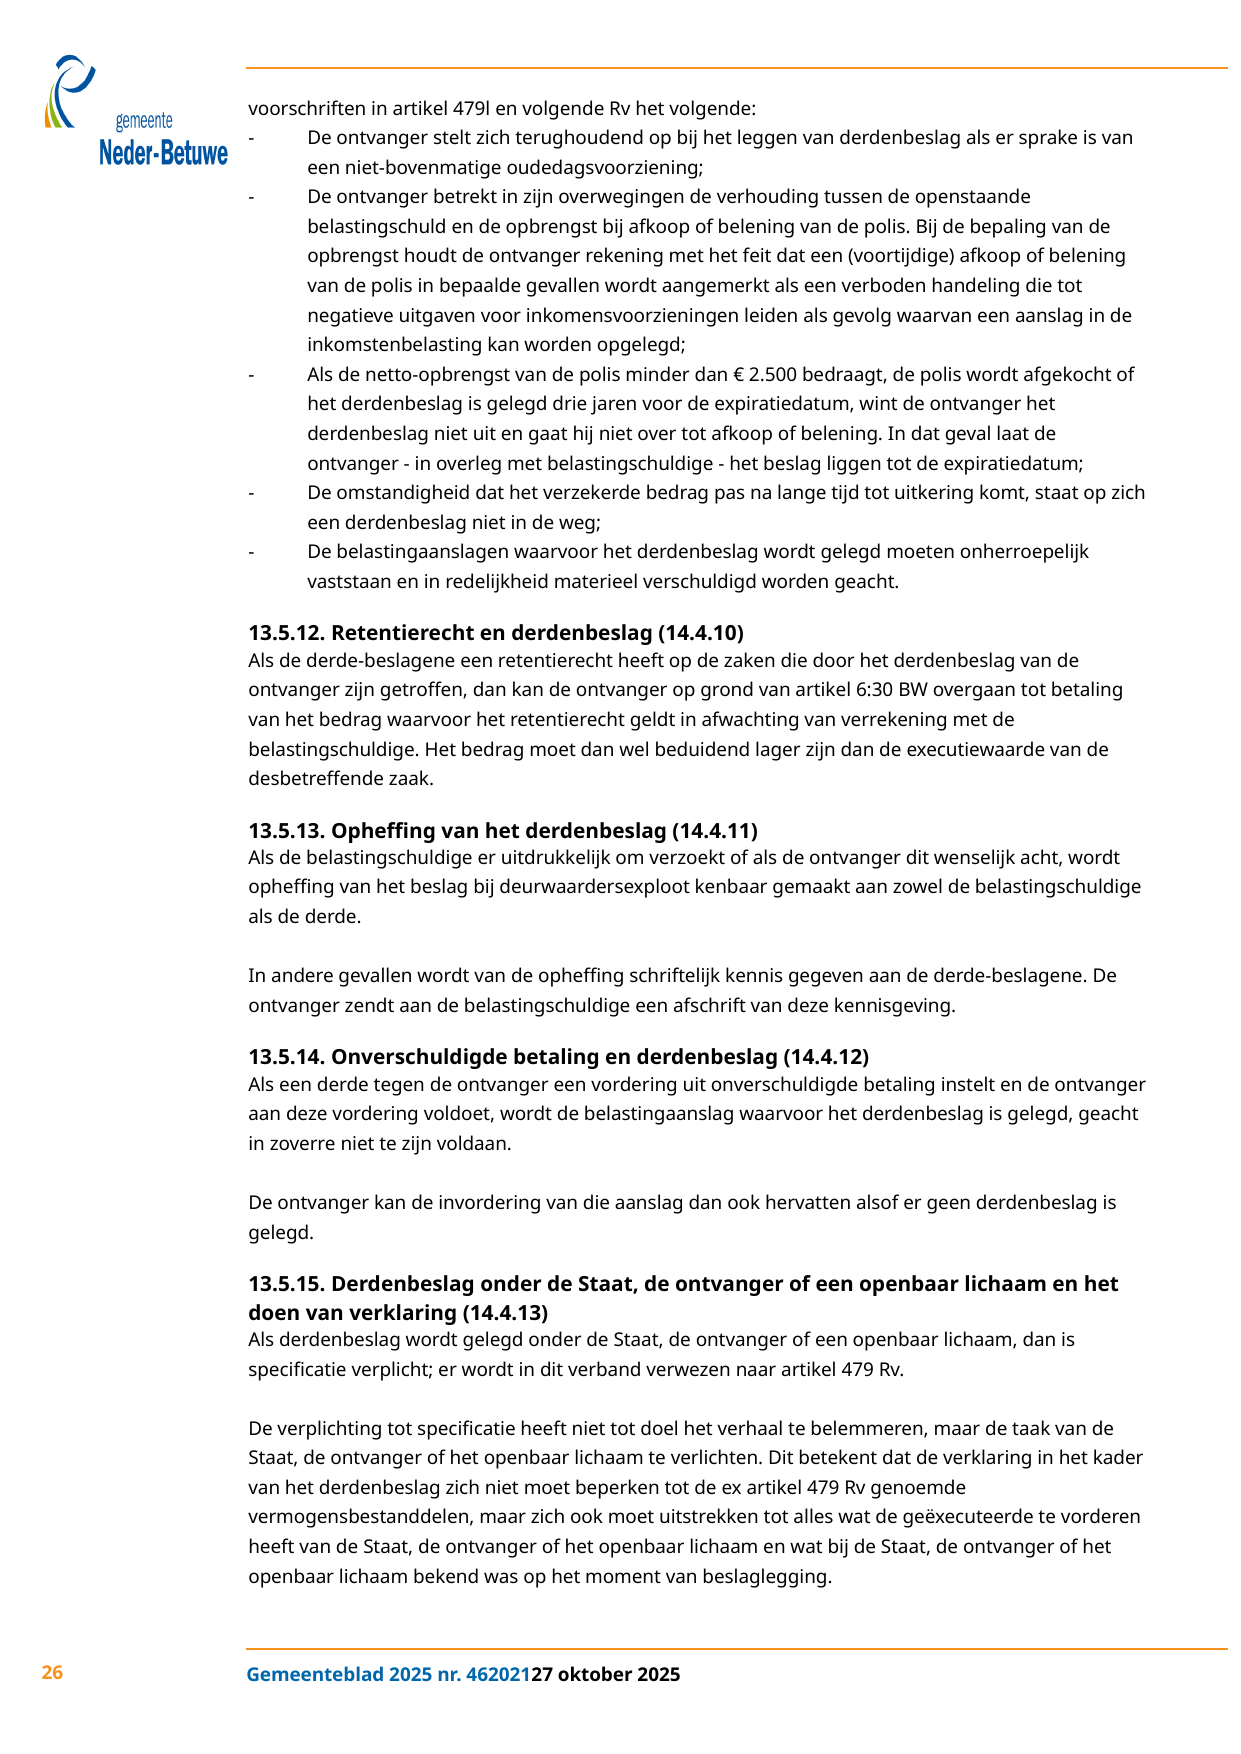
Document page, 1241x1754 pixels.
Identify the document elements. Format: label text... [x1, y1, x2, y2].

text In andere gevallen wordt van de opheffing schriftelijk kennis gegeven aan de derde-beslagene. De ontvanger zendt aan de belastingschuldige een afschrift van deze kennisgeving. [248, 962, 1152, 1018]
text voorschriften in artikel 479l en volgende Rv het volgende: [248, 95, 1152, 121]
text 13.5.14. Onverschuldigde betaling en derdenbeslag (14.4.12) [248, 1042, 1152, 1071]
text 13.5.13. Opheffing van het derdenbeslag (14.4.11) [248, 816, 1152, 844]
text De ontvanger kan de invordering van die aanslag dan ook hervatten alsof er geen derdenbeslag is gelegd. [248, 1189, 1152, 1244]
list De omstandigheid dat het verzekerde bedrag pas na lange tijd tot uitkering komt, staat op zich een derdenbeslag niet in de weg; [248, 479, 1152, 535]
list De ontvanger stelt zich terughoudend op bij het leggen van derdenbeslag als er sprake is van een niet-bovenmatige oudedagsvoorziening; [248, 124, 1152, 180]
list De belastingaanslagen waarvoor het derdenbeslag wordt gelegd moeten onherroepelijk vaststaan en in redelijkheid materieel verschuldigd worden geacht. [248, 538, 1152, 594]
text Als de derde-beslagene een retentierecht heeft op de zaken die door het derdenbeslag van de ontvanger zijn getroffen, dan kan de ontvanger op grond van artikel 6:30 BW overgaan tot betaling van het bedrag waarvoor het retentierecht geldt in afwachting van verrekening met de belastingschuldige. Het bedrag moet dan wel beduidend lager zijn dan de executiewaarde van de desbetreffende zaak. [248, 647, 1152, 791]
text 13.5.12. Retentierecht en derdenbeslag (14.4.10) [248, 618, 1152, 647]
text Als de belastingschuldige er uitdrukkelijk om verzoekt of als de ontvanger dit wenselijk acht, wordt opheffing van het beslag bij deurwaardersexploot kenbaar gemaakt aan zowel de belastingschuldige als de derde. [248, 844, 1152, 929]
list Als de netto-opbrengst van de polis minder dan € 2.500 bedraagt, de polis wordt afgekocht of het derdenbeslag is gelegd drie jaren voor de expiratiedatum, wint de ontvanger het derdenbeslag niet uit en gaat hij niet over tot afkoop of belening. In dat geval laat de ontvanger - in overleg met belastingschuldige - het beslag liggen tot de expiratiedatum; [248, 361, 1152, 476]
text Als een derde tegen de ontvanger een vordering uit onverschuldigde betaling instelt en de ontvanger aan deze vordering voldoet, wordt de belastingaanslag waarvoor het derdenbeslag is gelegd, geacht in zoverre niet te zijn voldaan. [248, 1071, 1152, 1156]
text De verplichting tot specificatie heeft niet tot doel het verhaal te belemmeren, maar de taak van de Staat, de ontvanger of het openbaar lichaam te verlichten. Dit betekent dat de verklaring in het kader van het derdenbeslag zich niet moet beperken tot de ex artikel 479 Rv genoemde vermogensbestanddelen, maar zich ook moet uitstrekken tot alles wat de geëxecuteerde te vorderen heeft van de Staat, de ontvanger of het openbaar lichaam en wat bij de Staat, de ontvanger of het openbaar lichaam bekend was op het moment van beslaglegging. [248, 1415, 1152, 1588]
text 13.5.15. Derdenbeslag onder de Staat, de ontvanger of een openbaar lichaam en het doen van verklaring (14.4.13) [248, 1269, 1152, 1326]
text Als derdenbeslag wordt gelegd onder de Staat, de ontvanger of een openbaar lichaam, dan is specificatie verplicht; er wordt in dit verband verwezen naar artikel 479 Rv. [248, 1326, 1152, 1381]
picture [41, 47, 231, 172]
list De ontvanger betrekt in zijn overwegingen de verhouding tussen de openstaande belastingschuld en de opbrengst bij afkoop of belening van de polis. Bij de bepaling van de opbrengst houdt de ontvanger rekening met het feit dat een (voortijdige) afkoop of belening van de polis in bepaalde gevallen wordt aangemerkt als een verboden handeling die tot negatieve uitgaven voor inkomensvoorzieningen leiden als gevolg waarvan een aanslag in de inkomstenbelasting kan worden opgelegd; [248, 183, 1152, 357]
